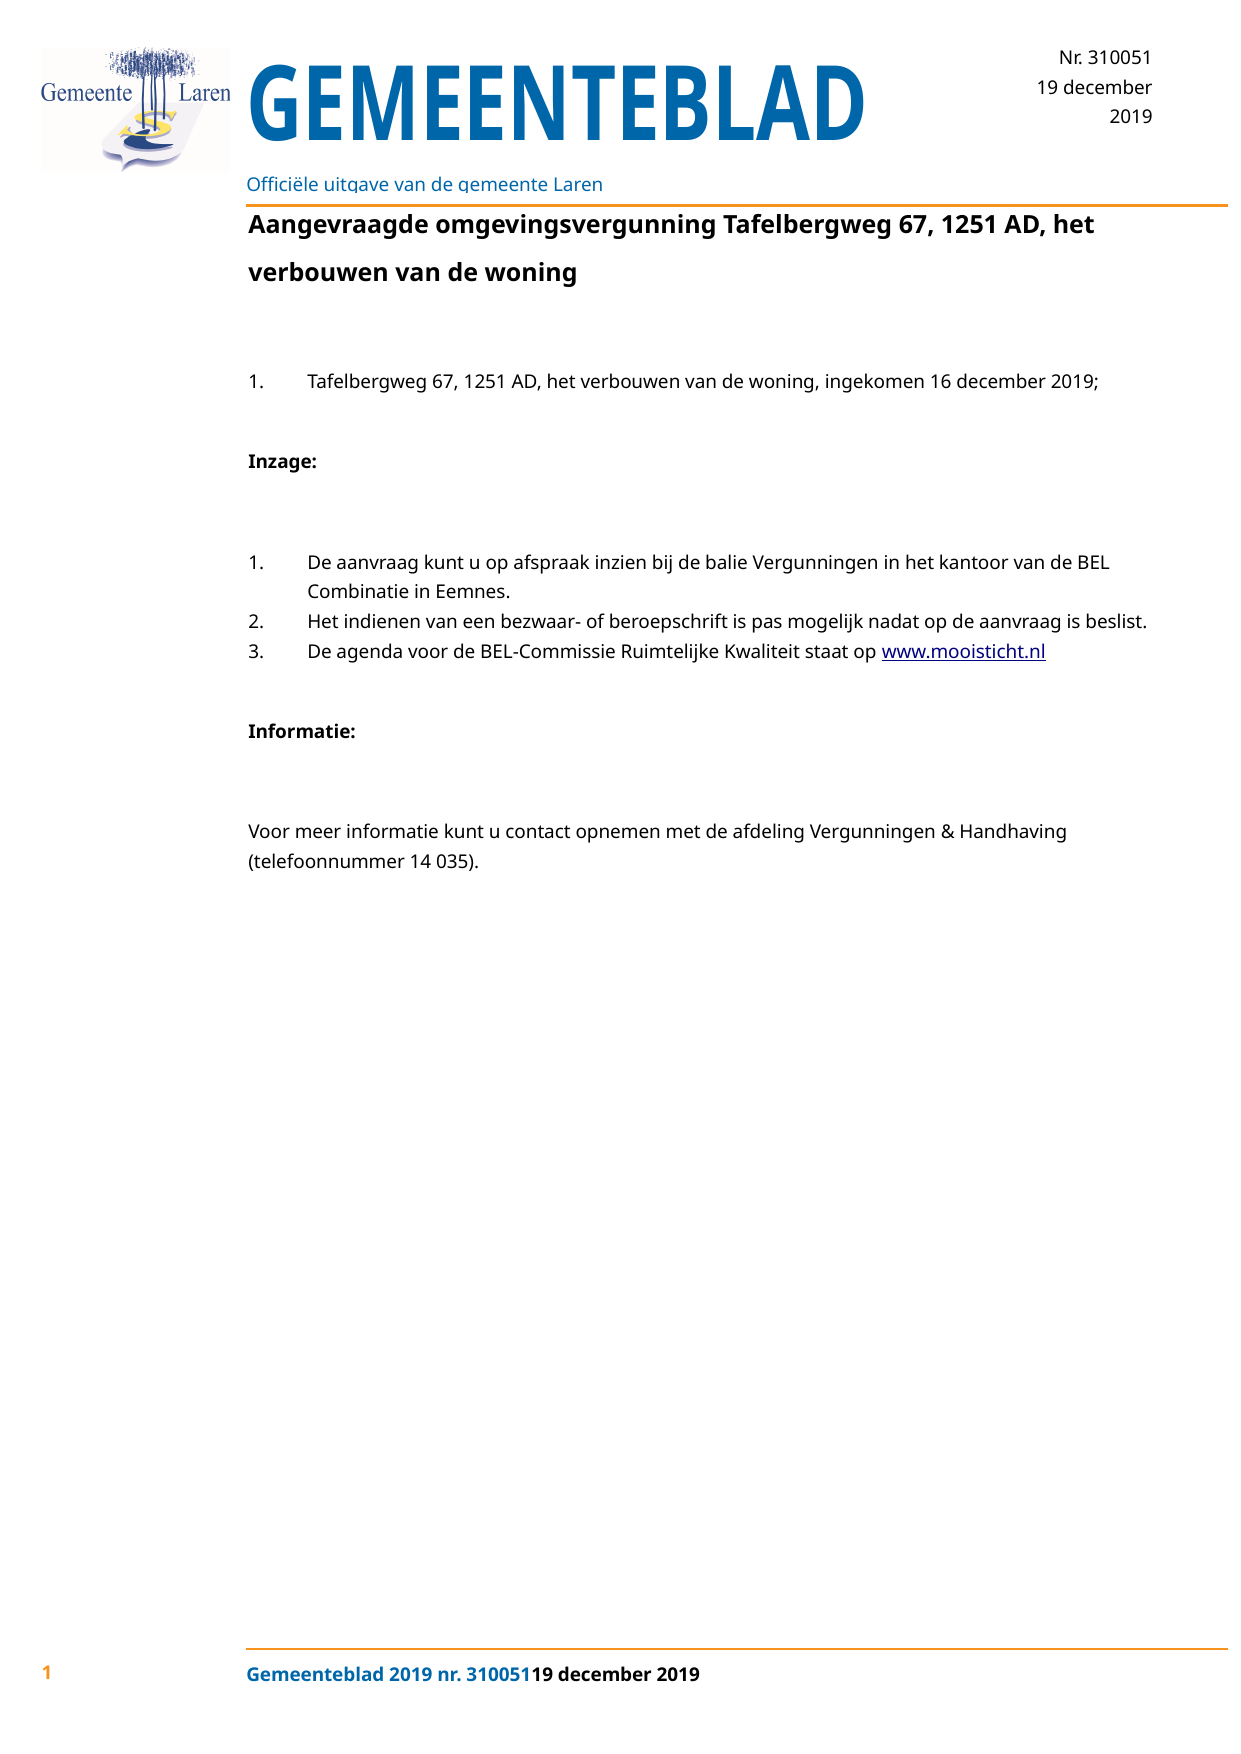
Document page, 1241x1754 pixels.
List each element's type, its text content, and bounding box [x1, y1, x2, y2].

list De agenda voor de BEL-Commissie Ruimtelijke Kwaliteit staat op www.mooisticht.nl [248, 638, 1152, 664]
list Tafelbergweg 67, 1251 AD, het verbouwen van de woning, ingekomen 16 december 2019; [248, 368, 1152, 394]
text Informatie: [248, 718, 1152, 744]
text Inzage: [248, 448, 1152, 474]
list Het indienen van een bezwaar- of beroepschrift is pas mogelijk nadat op de aanvraag is beslist. [248, 608, 1152, 634]
list De aanvraag kunt u op afspraak inzien bij de balie Vergunningen in het kantoor van de BEL Combinatie in Eemnes. [248, 549, 1152, 604]
picture [41, 47, 231, 172]
text Aangevraagde omgevingsvergunning Tafelbergweg 67, 1251 AD, het verbouwen van de woning [248, 207, 1152, 288]
text Voor meer informatie kunt u contact opnemen met de afdeling Vergunningen & Handhaving (telefoonnummer 14 035). [248, 819, 1152, 874]
